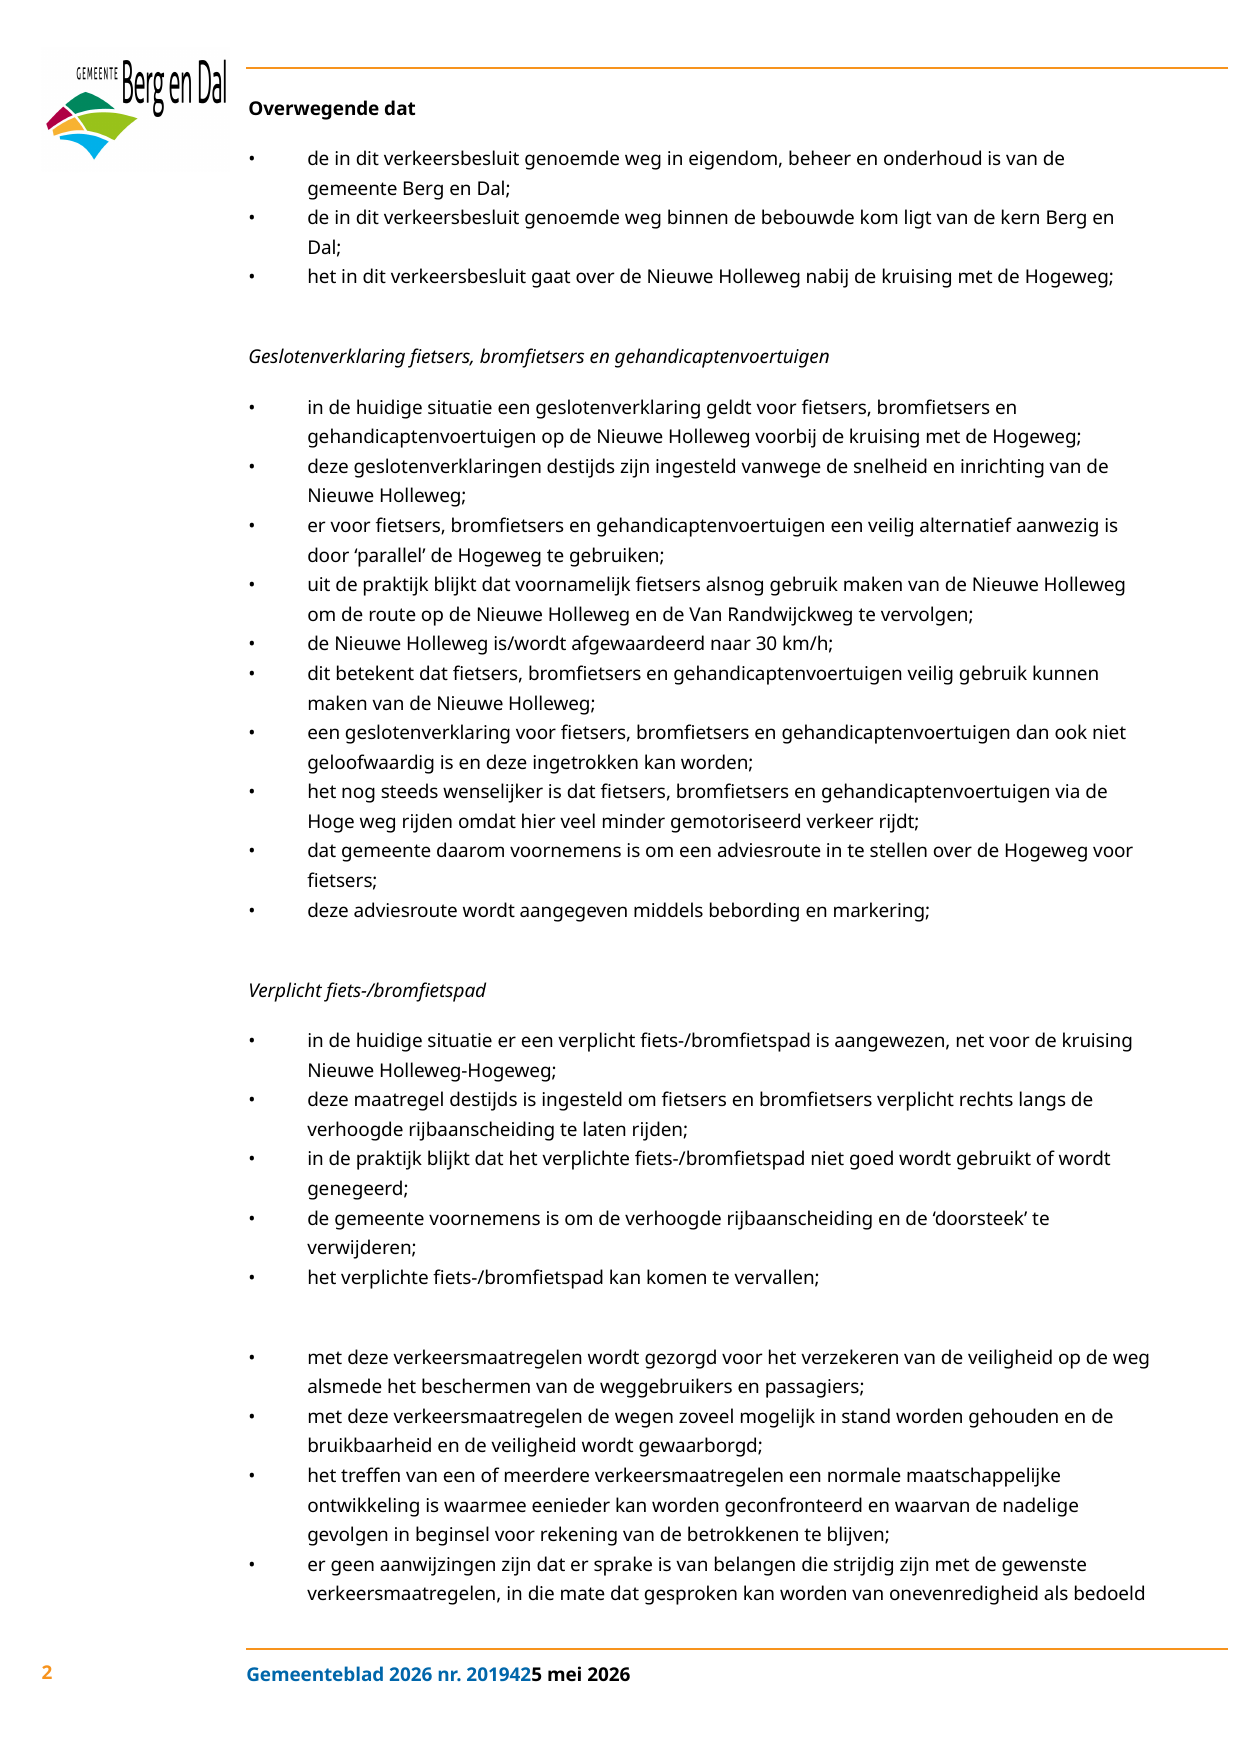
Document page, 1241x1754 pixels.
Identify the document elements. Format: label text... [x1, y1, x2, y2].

list de Nieuwe Holleweg is/wordt afgewaardeerd naar 30 km/h; [248, 631, 1152, 656]
list het verplichte fiets-/bromfietspad kan komen te vervallen; [248, 1264, 1152, 1290]
list het treffen van een of meerdere verkeersmaatregelen een normale maatschappelijke ontwikkeling is waarmee eenieder kan worden geconfronteerd en waarvan de nadelige gevolgen in beginsel voor rekening van de betrokkenen te blijven; [248, 1462, 1152, 1547]
list met deze verkeersmaatregelen wordt gezorgd voor het verzekeren van de veiligheid op de weg alsmede het beschermen van de weggebruikers en passagiers; [248, 1344, 1152, 1399]
list in de praktijk blijkt dat het verplichte fiets-/bromfietspad niet goed wordt gebruikt of wordt genegeerd; [248, 1146, 1152, 1201]
list de in dit verkeersbesluit genoemde weg in eigendom, beheer en onderhoud is van de gemeente Berg en Dal; [248, 145, 1152, 201]
list dit betekent dat fietsers, bromfietsers en gehandicaptenvoertuigen veilig gebruik kunnen maken van de Nieuwe Holleweg; [248, 660, 1152, 716]
list de gemeente voornemens is om de verhoogde rijbaanscheiding en de ‘doorsteek’ te verwijderen; [248, 1205, 1152, 1260]
list in de huidige situatie er een verplicht fiets-/bromfietspad is aangewezen, net voor de kruising Nieuwe Holleweg-Hogeweg; [248, 1027, 1152, 1083]
list er geen aanwijzingen zijn dat er sprake is van belangen die strijdig zijn met de gewenste verkeersmaatregelen, in die mate dat gesproken kan worden van onevenredigheid als bedoeld [248, 1551, 1152, 1606]
list in de huidige situatie een geslotenverklaring geldt voor fietsers, bromfietsers en gehandicaptenvoertuigen op de Nieuwe Holleweg voorbij de kruising met de Hogeweg; [248, 394, 1152, 449]
list deze adviesroute wordt aangegeven middels bebording en markering; [248, 897, 1152, 923]
list deze geslotenverklaringen destijds zijn ingesteld vanwege de snelheid en inrichting van de Nieuwe Holleweg; [248, 453, 1152, 508]
list er voor fietsers, bromfietsers en gehandicaptenvoertuigen een veilig alternatief aanwezig is door ‘parallel’ de Hogeweg te gebruiken; [248, 512, 1152, 568]
list dat gemeente daarom voornemens is om een adviesroute in te stellen over de Hogeweg voor fietsers; [248, 838, 1152, 893]
text Verplicht fiets-/bromfietspad [248, 977, 1152, 1003]
list het in dit verkeersbesluit gaat over de Nieuwe Holleweg nabij de kruising met de Hogeweg; [248, 263, 1152, 289]
list uit de praktijk blijkt dat voornamelijk fietsers alsnog gebruik maken van de Nieuwe Holleweg om de route op de Nieuwe Holleweg en de Van Randwijckweg te vervolgen; [248, 571, 1152, 627]
list het nog steeds wenselijker is dat fietsers, bromfietsers en gehandicaptenvoertuigen via de Hoge weg rijden omdat hier veel minder gemotoriseerd verkeer rijdt; [248, 778, 1152, 834]
text Overwegende dat [248, 95, 1152, 121]
list met deze verkeersmaatregelen de wegen zoveel mogelijk in stand worden gehouden en de bruikbaarheid en de veiligheid wordt gewaarborgd; [248, 1403, 1152, 1458]
list deze maatregel destijds is ingesteld om fietsers en bromfietsers verplicht rechts langs de verhoogde rijbaanscheiding te laten rijden; [248, 1086, 1152, 1142]
text Geslotenverklaring fietsers, bromfietsers en gehandicaptenvoertuigen [248, 343, 1152, 369]
list een geslotenverklaring voor fietsers, bromfietsers en gehandicaptenvoertuigen dan ook niet geloofwaardig is en deze ingetrokken kan worden; [248, 719, 1152, 775]
list de in dit verkeersbesluit genoemde weg binnen de bebouwde kom ligt van de kern Berg en Dal; [248, 204, 1152, 260]
picture [41, 47, 231, 172]
